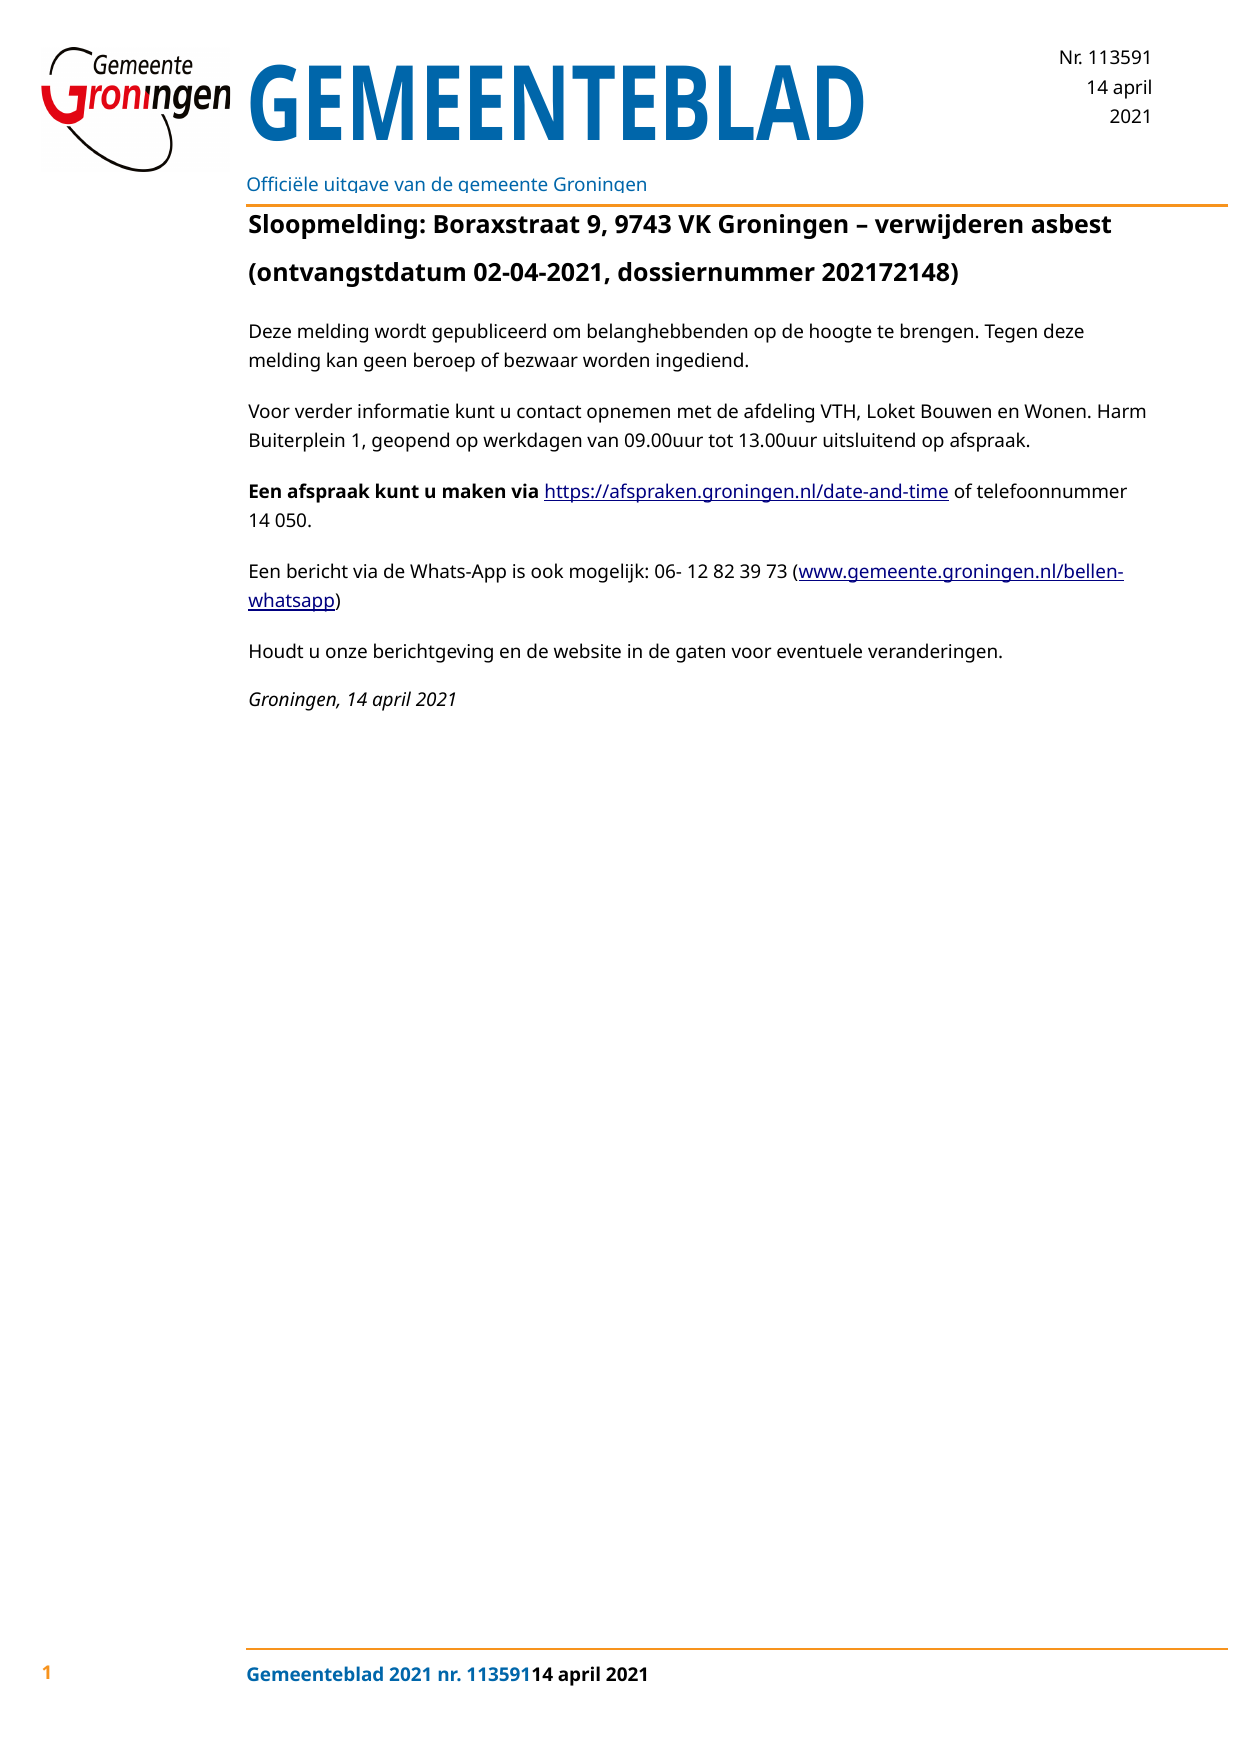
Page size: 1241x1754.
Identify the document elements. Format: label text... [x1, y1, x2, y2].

text Voor verder informatie kunt u contact opnemen met de afdeling VTH, Loket Bouwen en Wonen. Harm Buiterplein 1, geopend op werkdagen van 09.00uur tot 13.00uur uitsluitend op afspraak. [248, 398, 1152, 453]
text Een afspraak kunt u maken via https://afspraken.groningen.nl/date-and-time of telefoonnummer 14 050. [248, 478, 1152, 533]
text Een bericht via de Whats-App is ook mogelijk: 06- 12 82 39 73 (www.gemeente.groningen.nl/bellen-whatsapp) [248, 558, 1152, 613]
text Deze melding wordt gepubliceerd om belanghebbenden op de hoogte te brengen. Tegen deze melding kan geen beroep of bezwaar worden ingediend. [248, 318, 1152, 373]
text Sloopmelding: Boraxstraat 9, 9743 VK Groningen – verwijderen asbest (ontvangstdatum 02-04-2021, dossiernummer 202172148) [248, 207, 1152, 288]
text Groningen, 14 april 2021 [248, 686, 1152, 711]
text Houdt u onze berichtgeving en de website in de gaten voor eventuele veranderingen. [248, 638, 1152, 664]
picture [41, 47, 231, 172]
